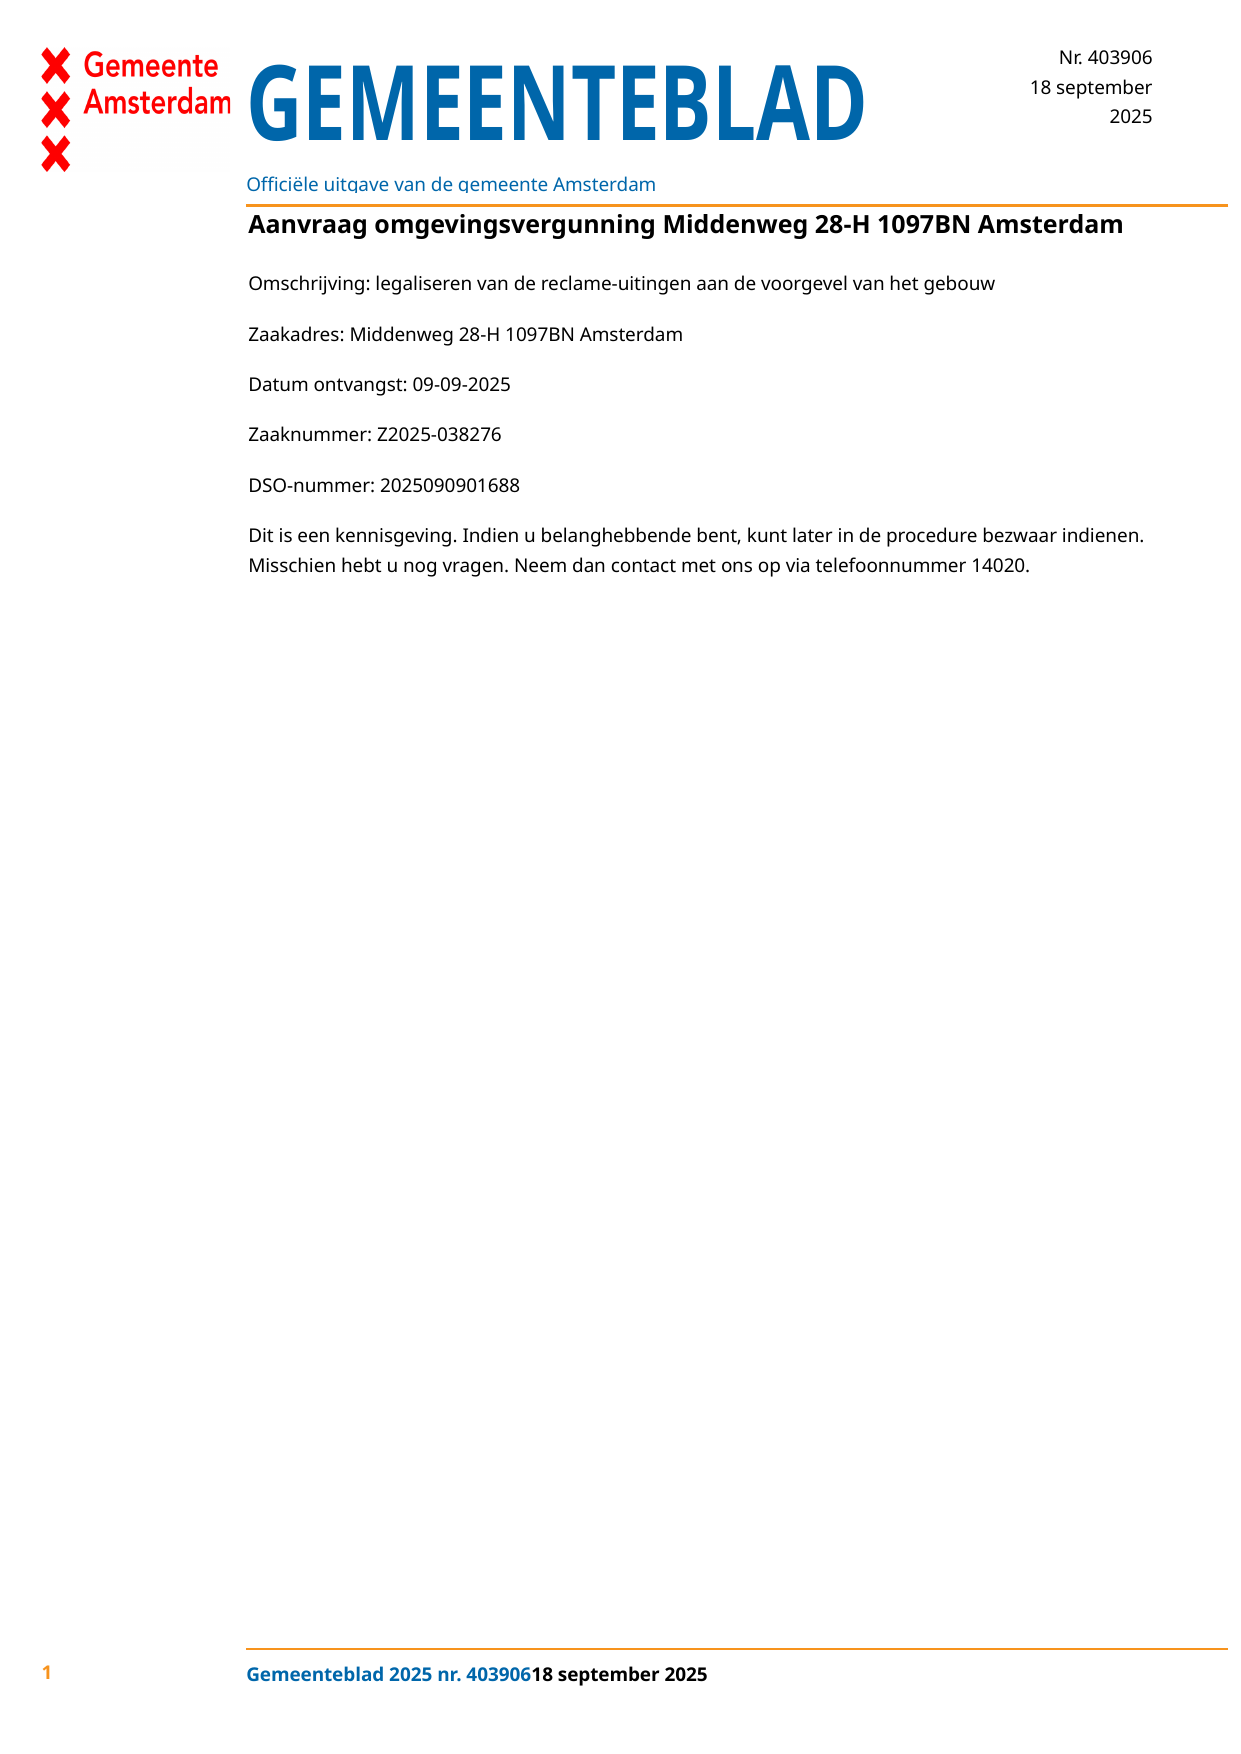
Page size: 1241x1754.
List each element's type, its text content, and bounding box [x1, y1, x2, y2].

text Omschrijving: legaliseren van de reclame-uitingen aan de voorgevel van het gebouw [248, 270, 1152, 296]
text Dit is een kennisgeving. Indien u belanghebbende bent, kunt later in de procedure bezwaar indienen. Misschien hebt u nog vragen. Neem dan contact met ons op via telefoonnummer 14020. [248, 522, 1152, 578]
text DSO-nummer: 2025090901688 [248, 472, 1152, 498]
text Zaaknummer: Z2025-038276 [248, 422, 1152, 447]
text Datum ontvangst: 09-09-2025 [248, 371, 1152, 397]
picture [41, 47, 231, 172]
text Aanvraag omgevingsvergunning Middenweg 28-H 1097BN Amsterdam [248, 207, 1152, 241]
text Zaakadres: Middenweg 28-H 1097BN Amsterdam [248, 321, 1152, 346]
